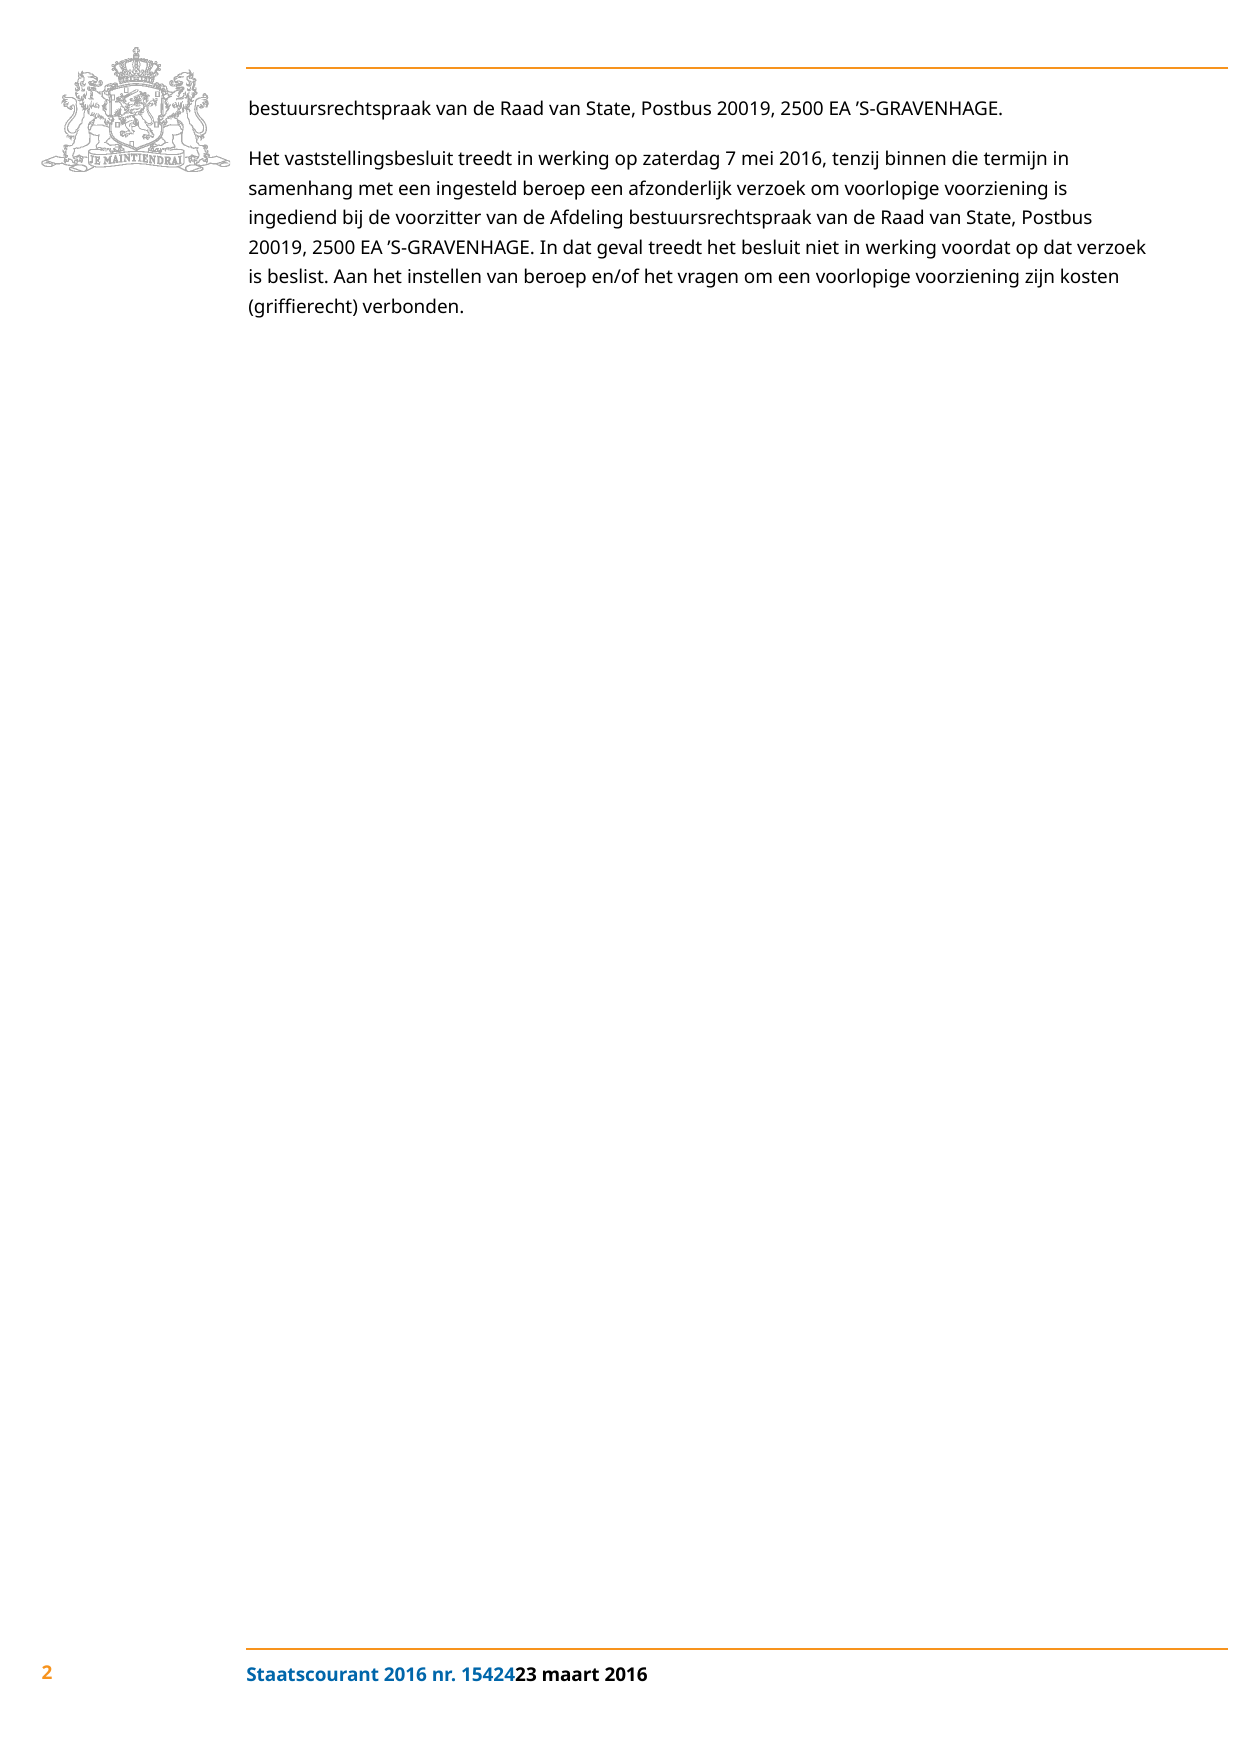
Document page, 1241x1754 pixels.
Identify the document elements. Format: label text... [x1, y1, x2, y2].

text bestuursrechtspraak van de Raad van State, Postbus 20019, 2500 EA ’S-GRAVENHAGE. [248, 95, 1152, 121]
text Het vaststellingsbesluit treedt in werking op zaterdag 7 mei 2016, tenzij binnen die termijn in samenhang met een ingesteld beroep een afzonderlijk verzoek om voorlopige voorziening is ingediend bij de voorzitter van de Afdeling bestuursrechtspraak van de Raad van State, Postbus 20019, 2500 EA ’S-GRAVENHAGE. In dat geval treedt het besluit niet in werking voordat op dat verzoek is beslist. Aan het instellen van beroep en/of het vragen om een voorlopige voorziening zijn kosten (griffierecht) verbonden. [248, 145, 1152, 319]
picture [41, 47, 231, 172]
